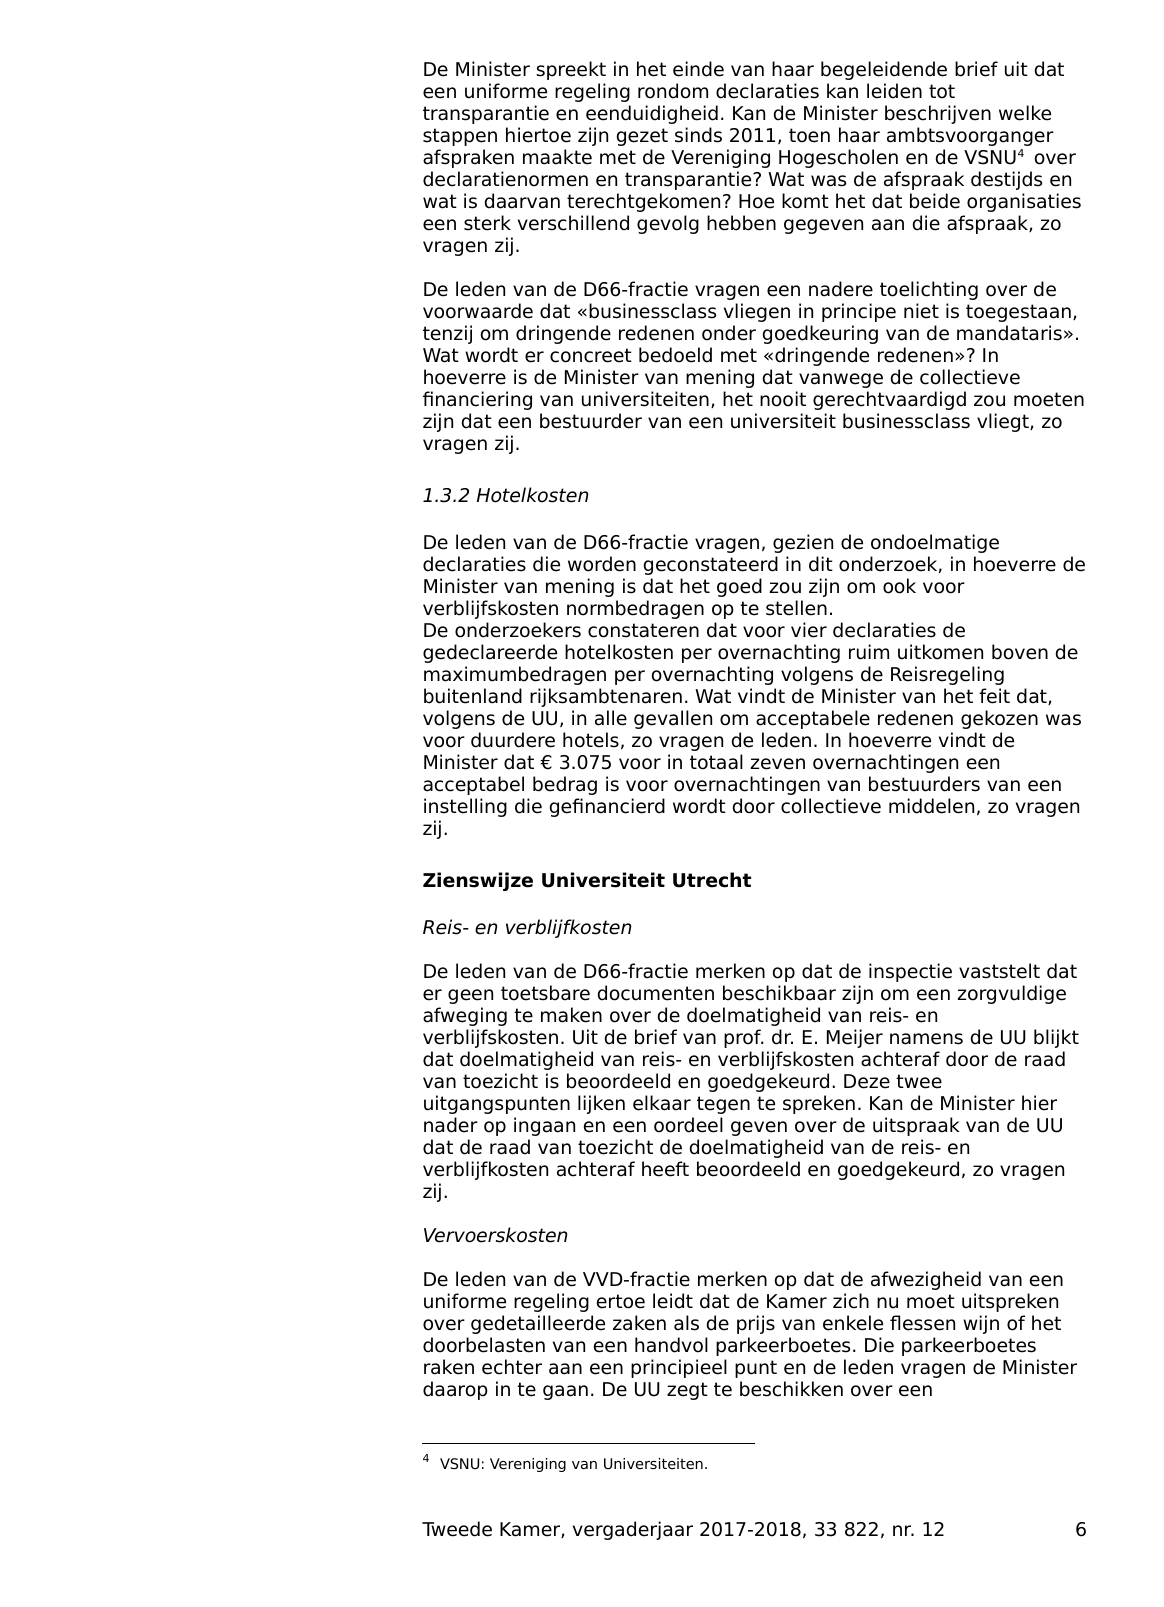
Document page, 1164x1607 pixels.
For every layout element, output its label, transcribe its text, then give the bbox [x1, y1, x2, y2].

text De leden van de D66-fractie vragen, gezien de ondoelmatige declaraties die worden geconstateerd in dit onderzoek, in hoeverre de Minister van mening is dat het goed zou zijn om ook voor verblijfskosten normbedragen op te stellen. [422, 532, 1087, 620]
text De leden van de D66-fractie vragen een nadere toelichting over de voorwaarde dat «businessclass vliegen in principe niet is toegestaan, tenzij om dringende redenen onder goedkeuring van de mandataris». Wat wordt er concreet bedoeld met «dringende redenen»? In hoeverre is de Minister van mening dat vanwege de collectieve financiering van universiteiten, het nooit gerechtvaardigd zou moeten zijn dat een bestuurder van een universiteit businessclass vliegt, zo vragen zij. [422, 279, 1087, 455]
subtitle Vervoerskosten [422, 1225, 1087, 1247]
text VSNU: Vereniging van Universiteiten. [422, 1452, 1087, 1474]
text De onderzoekers constateren dat voor vier declaraties de gedeclareerde hotelkosten per overnachting ruim uitkomen boven de maximumbedragen per overnachting volgens de Reisregeling buitenland rijksambtenaren. Wat vindt de Minister van het feit dat, volgens de UU, in alle gevallen om acceptabele redenen gekozen was voor duurdere hotels, zo vragen de leden. In hoeverre vindt de Minister dat € 3.075 voor in totaal zeven overnachtingen een acceptabel bedrag is voor overnachtingen van bestuurders van een instelling die gefinancierd wordt door collectieve middelen, zo vragen zij. [422, 620, 1087, 839]
subtitle Reis- en verblijfkosten [422, 917, 1087, 938]
subtitle Zienswijze Universiteit Utrecht [422, 869, 1087, 892]
text De Minister spreekt in het einde van haar begeleidende brief uit dat een uniforme regeling rondom declaraties kan leiden tot transparantie en eenduidigheid. Kan de Minister beschrijven welke stappen hiertoe zijn gezet sinds 2011, toen haar ambtsvoorganger afspraken maakte met de Vereniging Hogescholen en de VSNU over declaratienormen en transparantie? Wat was de afspraak destijds en wat is daarvan terechtgekomen? Hoe komt het dat beide organisaties een sterk verschillend gevolg hebben gegeven aan die afspraak, zo vragen zij. [422, 59, 1087, 257]
text De leden van de D66-fractie merken op dat de inspectie vaststelt dat er geen toetsbare documenten beschikbaar zijn om een zorgvuldige afweging te maken over de doelmatigheid van reis- en verblijfskosten. Uit de brief van prof. dr. E. Meijer namens de UU blijkt dat doelmatigheid van reis- en verblijfskosten achteraf door de raad van toezicht is beoordeeld en goedgekeurd. Deze twee uitgangspunten lijken elkaar tegen te spreken. Kan de Minister hier nader op ingaan en een oordeel geven over de uitspraak van de UU dat de raad van toezicht de doelmatigheid van de reis- en verblijfkosten achteraf heeft beoordeeld en goedgekeurd, zo vragen zij. [422, 961, 1087, 1202]
text De leden van de VVD-fractie merken op dat de afwezigheid van een uniforme regeling ertoe leidt dat de Kamer zich nu moet uitspreken over gedetailleerde zaken als de prijs van enkele flessen wijn of het doorbelasten van een handvol parkeerboetes. Die parkeerboetes raken echter aan een principieel punt en de leden vragen de Minister daarop in te gaan. De UU zegt te beschikken over een [422, 1269, 1087, 1401]
subtitle 1.3.2 Hotelkosten [422, 485, 1087, 507]
